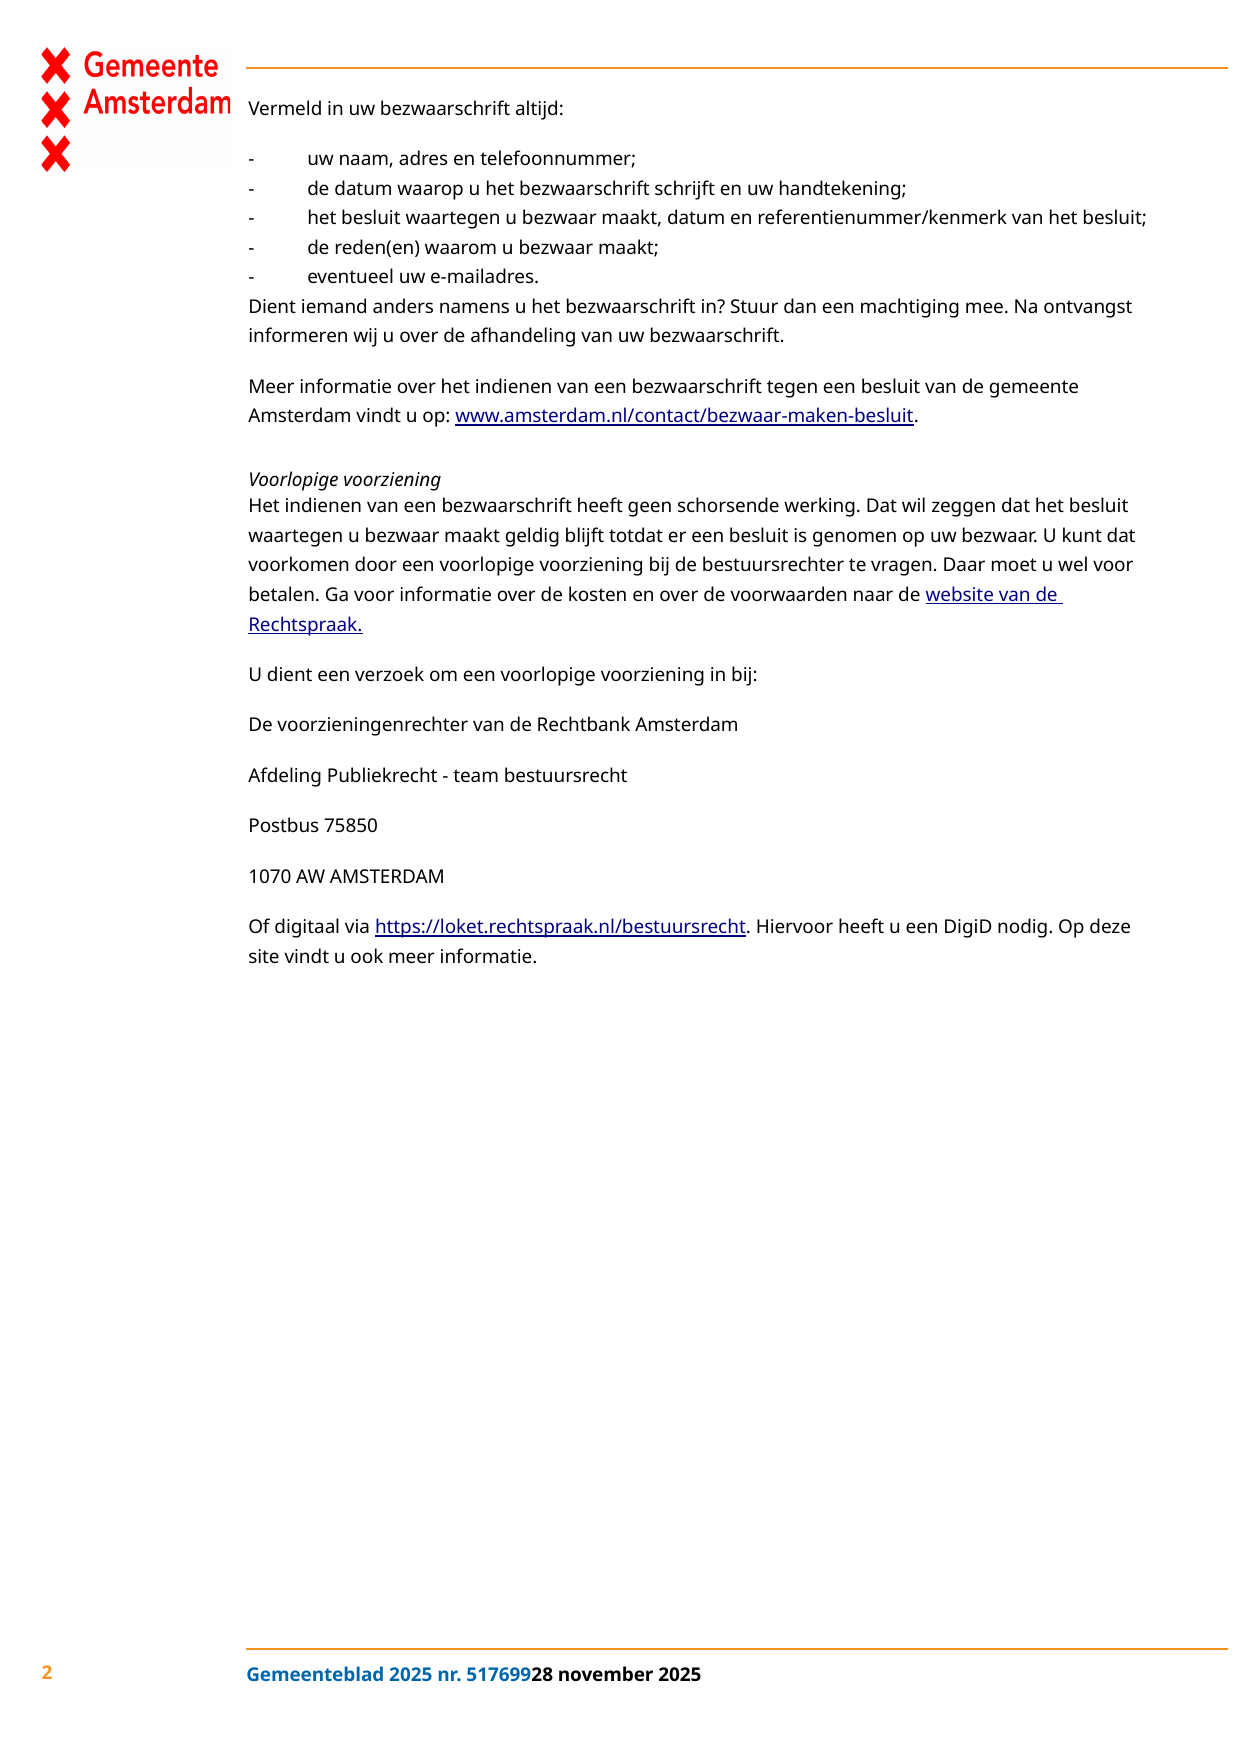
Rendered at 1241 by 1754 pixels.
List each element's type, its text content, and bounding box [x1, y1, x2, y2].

text Meer informatie over het indienen van een bezwaarschrift tegen een besluit van de gemeente Amsterdam vindt u op: www.amsterdam.nl/contact/bezwaar-maken-besluit. [248, 373, 1152, 428]
list uw naam, adres en telefoonnummer; [248, 145, 1152, 171]
list de datum waarop u het bezwaarschrift schrijft en uw handtekening; [248, 175, 1152, 201]
text Dient iemand anders namens u het bezwaarschrift in? Stuur dan een machtiging mee. Na ontvangst informeren wij u over de afhandeling van uw bezwaarschrift. [248, 293, 1152, 348]
text De voorzieningenrechter van de Rechtbank Amsterdam [248, 712, 1152, 737]
text Afdeling Publiekrecht - team bestuursrecht [248, 762, 1152, 788]
list de reden(en) waarom u bezwaar maakt; [248, 234, 1152, 260]
list het besluit waartegen u bezwaar maakt, datum en referentienummer/kenmerk van het besluit; [248, 204, 1152, 230]
text Voorlopige voorziening [248, 467, 1152, 492]
picture [41, 47, 231, 172]
text 1070 AW AMSTERDAM [248, 863, 1152, 888]
list eventueel uw e-mailadres. [248, 263, 1152, 289]
text Het indienen van een bezwaarschrift heeft geen schorsende werking. Dat wil zeggen dat het besluit waartegen u bezwaar maakt geldig blijft totdat er een besluit is genomen op uw bezwaar. U kunt dat voorkomen door een voorlopige voorziening bij de bestuursrechter te vragen. Daar moet u wel voor betalen. Ga voor informatie over de kosten en over de voorwaarden naar de website van de Rechtspraak. [248, 492, 1152, 636]
text Postbus 75850 [248, 812, 1152, 838]
text Of digitaal via https://loket.rechtspraak.nl/bestuursrecht. Hiervoor heeft u een DigiD nodig. Op deze site vindt u ook meer informatie. [248, 913, 1152, 968]
text Vermeld in uw bezwaarschrift altijd: [248, 95, 1152, 121]
text U dient een verzoek om een voorlopige voorziening in bij: [248, 661, 1152, 687]
